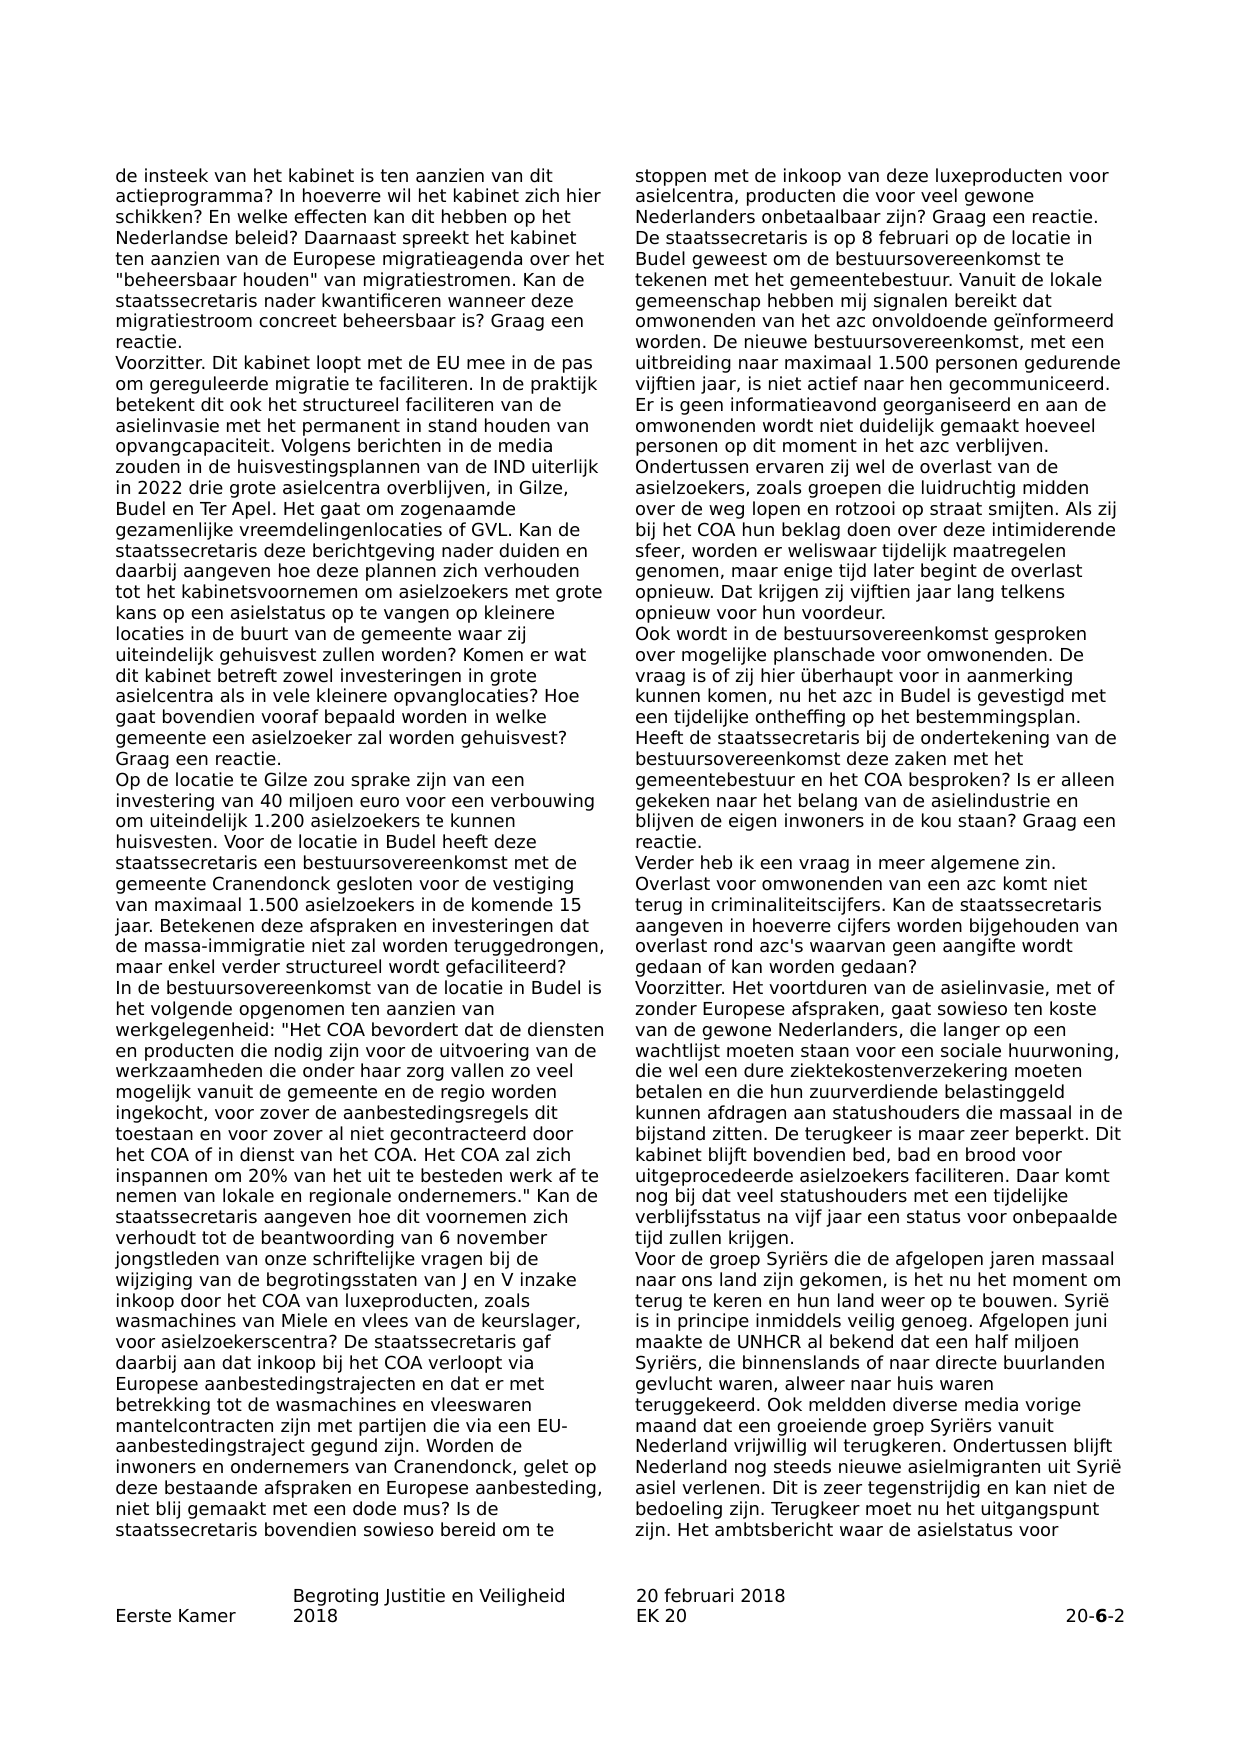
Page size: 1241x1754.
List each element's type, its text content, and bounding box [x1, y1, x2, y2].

text In de bestuursovereenkomst van de locatie in Budel is het volgende opgenomen ten aanzien van werkgelegenheid: "Het COA bevordert dat de diensten en producten die nodig zijn voor de uitvoering van de werkzaamheden die onder haar zorg vallen zo veel mogelijk vanuit de gemeente en de regio worden ingekocht, voor zover de aanbestedingsregels dit toestaan en voor zover al niet gecontracteerd door het COA of in dienst van het COA. Het COA zal zich inspannen om 20% van het uit te besteden werk af te nemen van lokale en regionale ondernemers." Kan de staatssecretaris aangeven hoe dit voornemen zich verhoudt tot de beantwoording van 6 november jongstleden van onze schriftelijke vragen bij de wijziging van de begrotingsstaten van J en V inzake inkoop door het COA van luxeproducten, zoals wasmachines van Miele en vlees van de keurslager, voor asielzoekerscentra? De staatssecretaris gaf daarbij aan dat inkoop bij het COA verloopt via Europese aanbestedingstrajecten en dat er met betrekking tot de wasmachines en vleeswaren mantelcontracten zijn met partijen die via een EU-aanbestedingstraject gegund zijn. Worden de inwoners en ondernemers van Cranendonck, gelet op deze bestaande afspraken en Europese aanbesteding, niet blij gemaakt met een dode mus? Is de staatssecretaris bovendien sowieso bereid om te [115, 978, 605, 1540]
text Ook wordt in de bestuursovereenkomst gesproken over mogelijke planschade voor omwonenden. De vraag is of zij hier überhaupt voor in aanmerking kunnen komen, nu het azc in Budel is gevestigd met een tijdelijke ontheffing op het bestemmingsplan. Heeft de staatssecretaris bij de ondertekening van de bestuursovereenkomst deze zaken met het gemeentebestuur en het COA besproken? Is er alleen gekeken naar het belang van de asielindustrie en blijven de eigen inwoners in de kou staan? Graag een reactie. [635, 624, 1125, 853]
text Voor de groep Syriërs die de afgelopen jaren massaal naar ons land zijn gekomen, is het nu het moment om terug te keren en hun land weer op te bouwen. Syrië is in principe inmiddels veilig genoeg. Afgelopen juni maakte de UNHCR al bekend dat een half miljoen Syriërs, die binnenslands of naar directe buurlanden gevlucht waren, alweer naar huis waren teruggekeerd. Ook meldden diverse media vorige maand dat een groeiende groep Syriërs vanuit Nederland vrijwillig wil terugkeren. Ondertussen blijft Nederland nog steeds nieuwe asielmigranten uit Syrië asiel verlenen. Dit is zeer tegenstrijdig en kan niet de bedoeling zijn. Terugkeer moet nu het uitgangspunt zijn. Het ambtsbericht waar de asielstatus voor [635, 1249, 1125, 1540]
text Voorzitter. Dit kabinet loopt met de EU mee in de pas om gereguleerde migratie te faciliteren. In de praktijk betekent dit ook het structureel faciliteren van de asielinvasie met het permanent in stand houden van opvangcapaciteit. Volgens berichten in de media zouden in de huisvestingsplannen van de IND uiterlijk in 2022 drie grote asielcentra overblijven, in Gilze, Budel en Ter Apel. Het gaat om zogenaamde gezamenlijke vreemdelingenlocaties of GVL. Kan de staatssecretaris deze berichtgeving nader duiden en daarbij aangeven hoe deze plannen zich verhouden tot het kabinetsvoornemen om asielzoekers met grote kans op een asielstatus op te vangen op kleinere locaties in de buurt van de gemeente waar zij uiteindelijk gehuisvest zullen worden? Komen er wat dit kabinet betreft zowel investeringen in grote asielcentra als in vele kleinere opvanglocaties? Hoe gaat bovendien vooraf bepaald worden in welke gemeente een asielzoeker zal worden gehuisvest? Graag een reactie. [115, 353, 605, 769]
text de insteek van het kabinet is ten aanzien van dit actieprogramma? In hoeverre wil het kabinet zich hier schikken? En welke effecten kan dit hebben op het Nederlandse beleid? Daarnaast spreekt het kabinet ten aanzien van de Europese migratieagenda over het "beheersbaar houden" van migratiestromen. Kan de staatssecretaris nader kwantificeren wanneer deze migratiestroom concreet beheersbaar is? Graag een reactie. [115, 165, 605, 353]
text Op de locatie te Gilze zou sprake zijn van een investering van 40 miljoen euro voor een verbouwing om uiteindelijk 1.200 asielzoekers te kunnen huisvesten. Voor de locatie in Budel heeft deze staatssecretaris een bestuursovereenkomst met de gemeente Cranendonck gesloten voor de vestiging van maximaal 1.500 asielzoekers in de komende 15 jaar. Betekenen deze afspraken en investeringen dat de massa-immigratie niet zal worden teruggedrongen, maar enkel verder structureel wordt gefaciliteerd? [115, 769, 605, 978]
text Verder heb ik een vraag in meer algemene zin. Overlast voor omwonenden van een azc komt niet terug in criminaliteitscijfers. Kan de staatssecretaris aangeven in hoeverre cijfers worden bijgehouden van overlast rond azc's waarvan geen aangifte wordt gedaan of kan worden gedaan? [635, 853, 1125, 978]
text stoppen met de inkoop van deze luxeproducten voor asielcentra, producten die voor veel gewone Nederlanders onbetaalbaar zijn? Graag een reactie. [635, 165, 1125, 228]
text De staatssecretaris is op 8 februari op de locatie in Budel geweest om de bestuursovereenkomst te tekenen met het gemeentebestuur. Vanuit de lokale gemeenschap hebben mij signalen bereikt dat omwonenden van het azc onvoldoende geïnformeerd worden. De nieuwe bestuursovereenkomst, met een uitbreiding naar maximaal 1.500 personen gedurende vijftien jaar, is niet actief naar hen gecommuniceerd. Er is geen informatieavond georganiseerd en aan de omwonenden wordt niet duidelijk gemaakt hoeveel personen op dit moment in het azc verblijven. Ondertussen ervaren zij wel de overlast van de asielzoekers, zoals groepen die luidruchtig midden over de weg lopen en rotzooi op straat smijten. Als zij bij het COA hun beklag doen over deze intimiderende sfeer, worden er weliswaar tijdelijk maatregelen genomen, maar enige tijd later begint de overlast opnieuw. Dat krijgen zij vijftien jaar lang telkens opnieuw voor hun voordeur. [635, 228, 1125, 624]
text Voorzitter. Het voortduren van de asielinvasie, met of zonder Europese afspraken, gaat sowieso ten koste van de gewone Nederlanders, die langer op een wachtlijst moeten staan voor een sociale huurwoning, die wel een dure ziektekostenverzekering moeten betalen en die hun zuurverdiende belastinggeld kunnen afdragen aan statushouders die massaal in de bijstand zitten. De terugkeer is maar zeer beperkt. Dit kabinet blijft bovendien bed, bad en brood voor uitgeprocedeerde asielzoekers faciliteren. Daar komt nog bij dat veel statushouders met een tijdelijke verblijfsstatus na vijf jaar een status voor onbepaalde tijd zullen krijgen. [635, 978, 1125, 1249]
